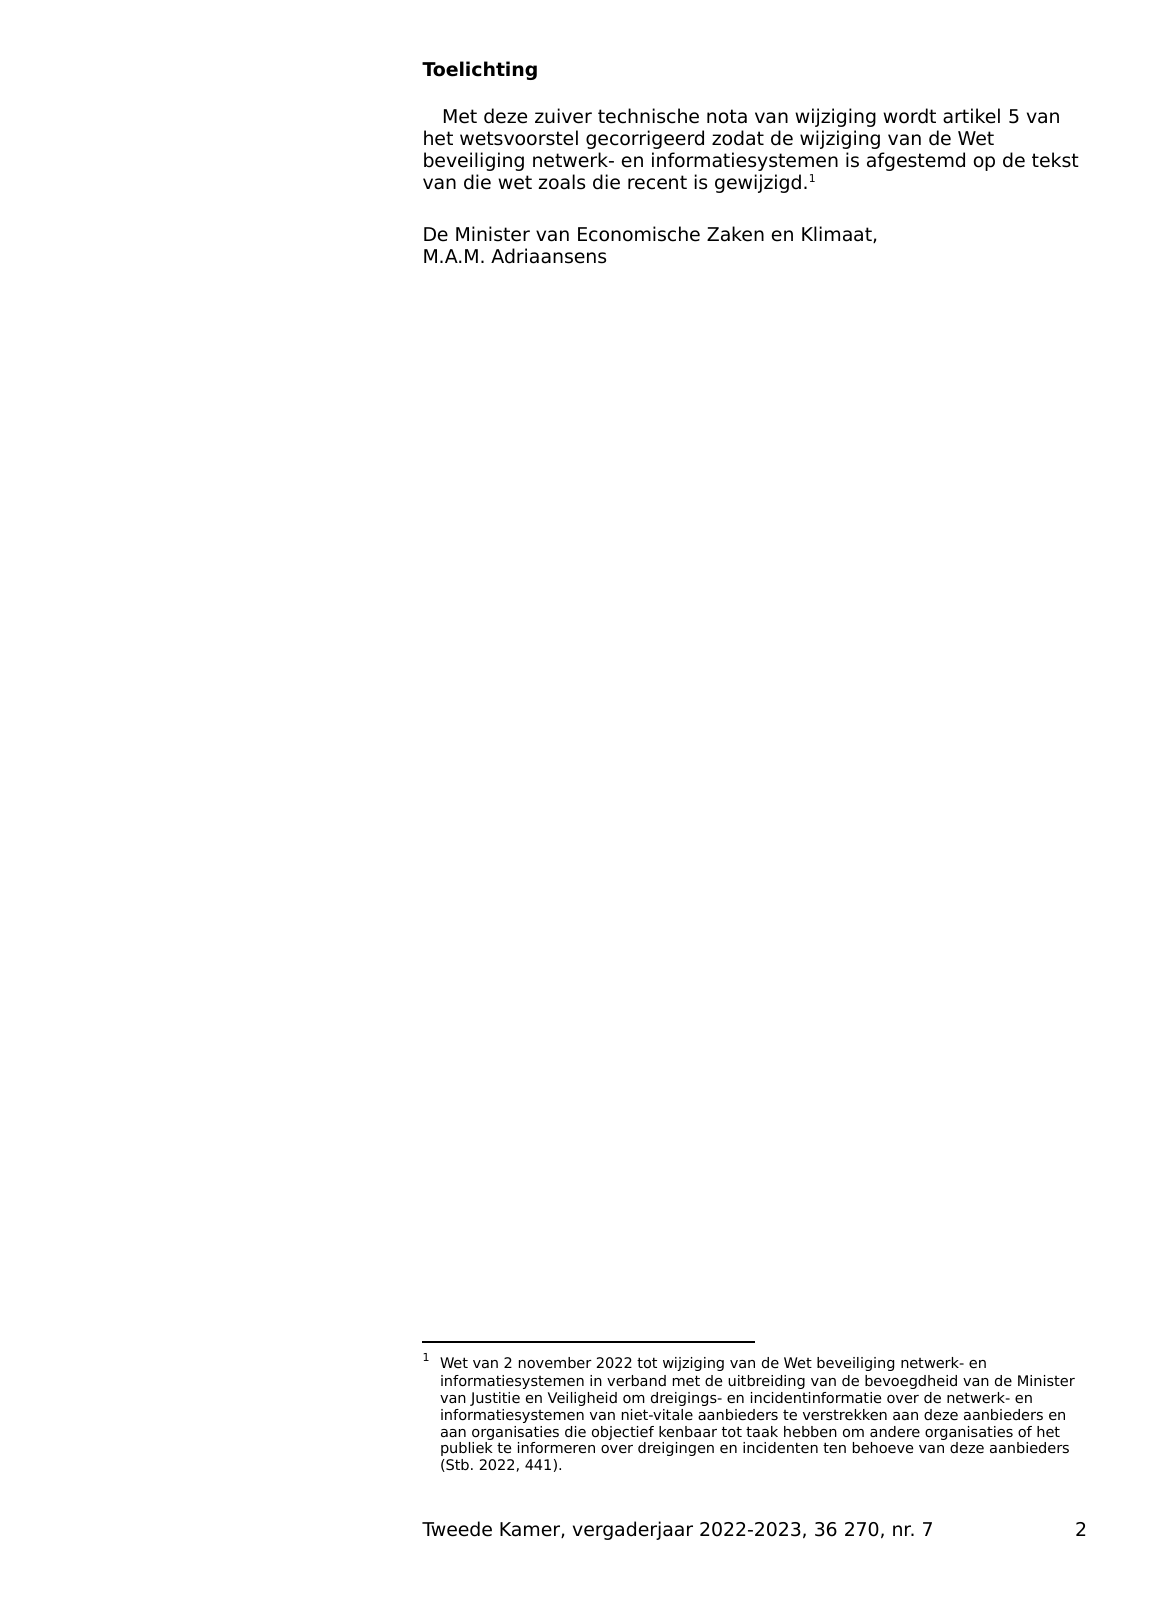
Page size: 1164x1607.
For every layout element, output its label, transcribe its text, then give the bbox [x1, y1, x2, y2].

text De Minister van Economische Zaken en Klimaat, M.A.M. Adriaansens [422, 224, 1087, 268]
text Wet van 2 november 2022 tot wijziging van de Wet beveiliging netwerk- en informatiesystemen in verband met de uitbreiding van de bevoegdheid van de Minister van Justitie en Veiligheid om dreigings- en incidentinformatie over de netwerk- en informatiesystemen van niet-vitale aanbieders te verstrekken aan deze aanbieders en aan organisaties die objectief kenbaar tot taak hebben om andere organisaties of het publiek te informeren over dreigingen en incidenten ten behoeve van deze aanbieders (Stb. 2022, 441). [422, 1351, 1087, 1474]
text Met deze zuiver technische nota van wijziging wordt artikel 5 van het wetsvoorstel gecorrigeerd zodat de wijziging van de Wet beveiliging netwerk- en informatiesystemen is afgestemd op de tekst van die wet zoals die recent is gewijzigd. [422, 106, 1087, 194]
subtitle Toelichting [422, 59, 1087, 81]
